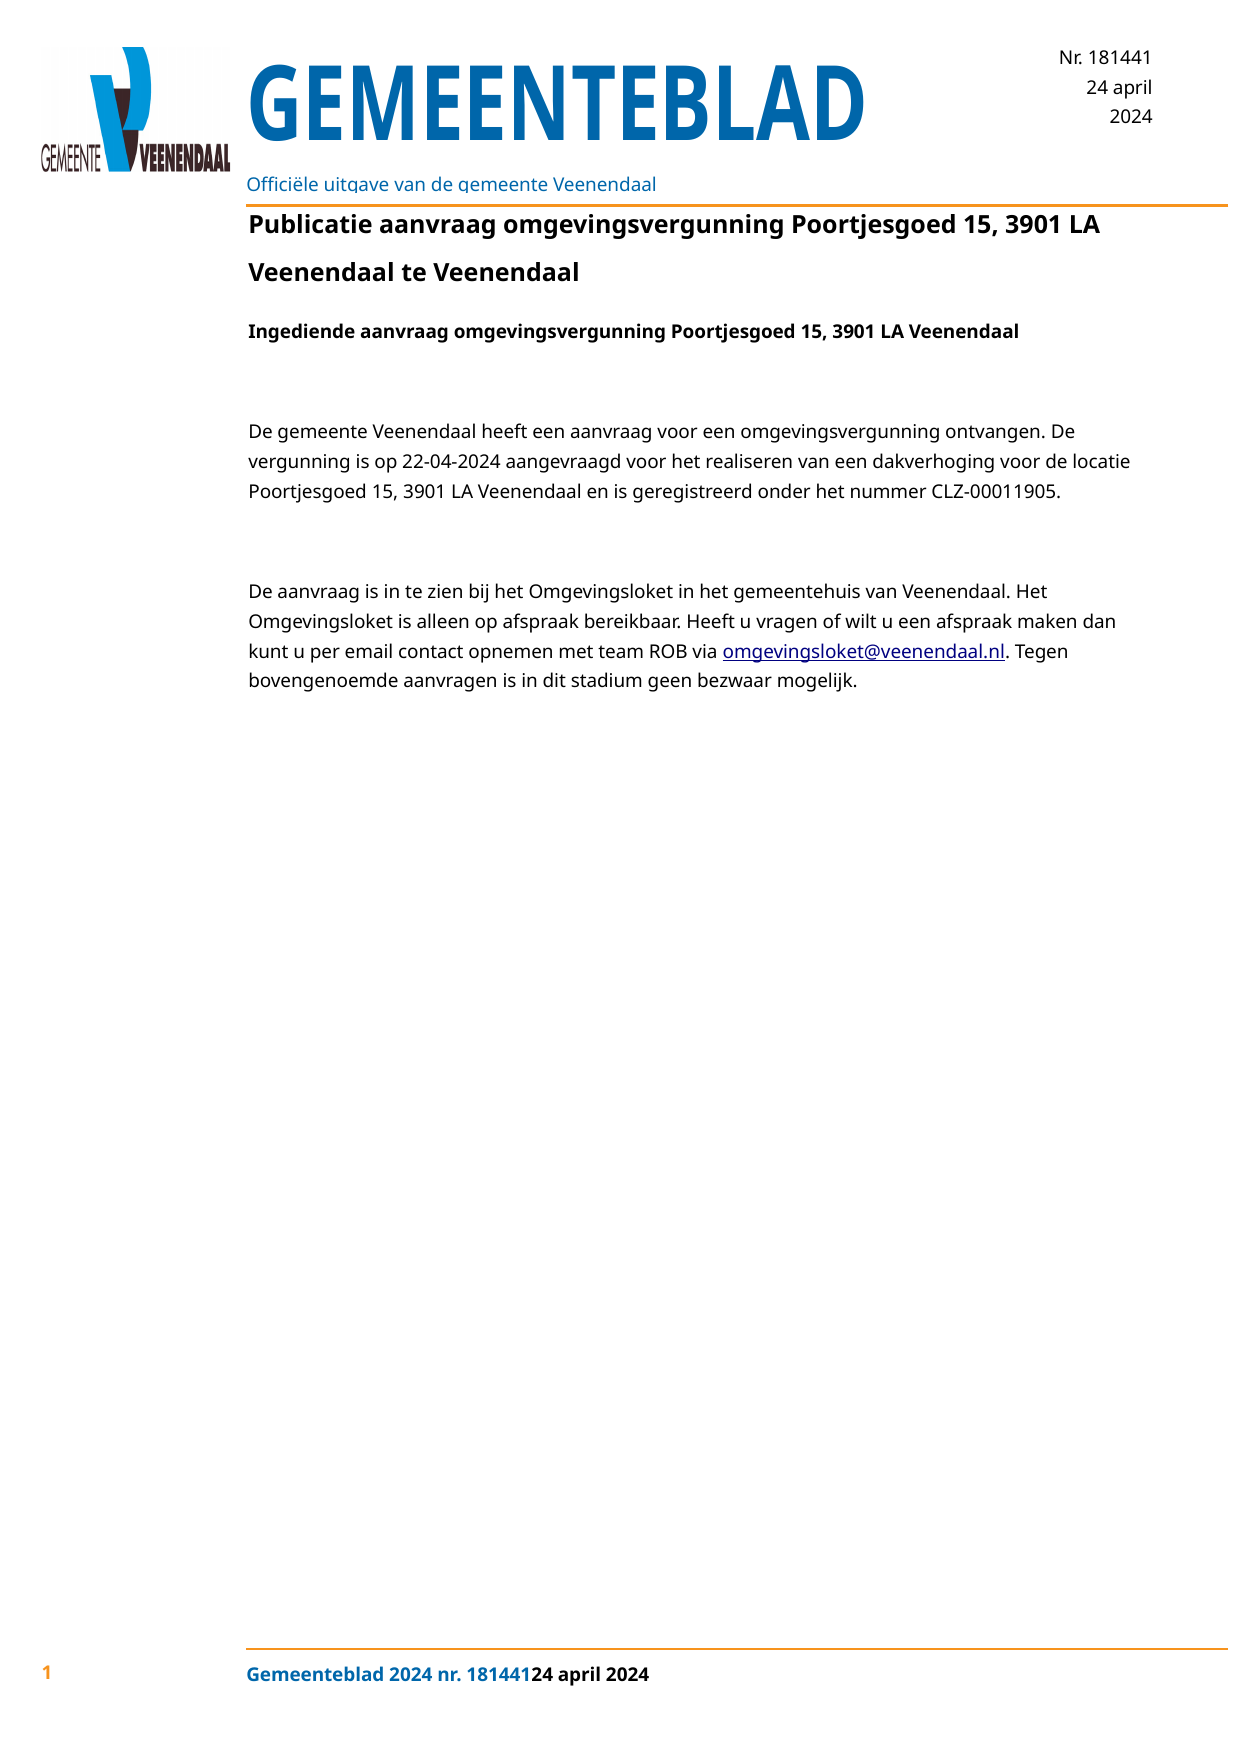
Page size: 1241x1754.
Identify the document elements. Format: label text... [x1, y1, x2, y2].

picture [41, 47, 130, 172]
text Ingediende aanvraag omgevingsvergunning Poortjesgoed 15, 3901 LA Veenendaal [248, 318, 1152, 344]
text Publicatie aanvraag omgevingsvergunning Poortjesgoed 15, 3901 LA Veenendaal te Veenendaal [248, 207, 1152, 288]
text De gemeente Veenendaal heeft een aanvraag voor een omgevingsvergunning ontvangen. De vergunning is op 22-04-2024 aangevraagd voor het realiseren van een dakverhoging voor de locatie Poortjesgoed 15, 3901 LA Veenendaal en is geregistreerd onder het nummer CLZ-00011905. [248, 419, 1152, 504]
text De aanvraag is in te zien bij het Omgevingsloket in het gemeentehuis van Veenendaal. Het Omgevingsloket is alleen op afspraak bereikbaar. Heeft u vragen of wilt u een afspraak maken dan kunt u per email contact opnemen met team ROB via omgevingsloket@veenendaal.nl. Tegen bovengenoemde aanvragen is in dit stadium geen bezwaar mogelijk. [248, 579, 1152, 693]
picture [123, 47, 231, 172]
